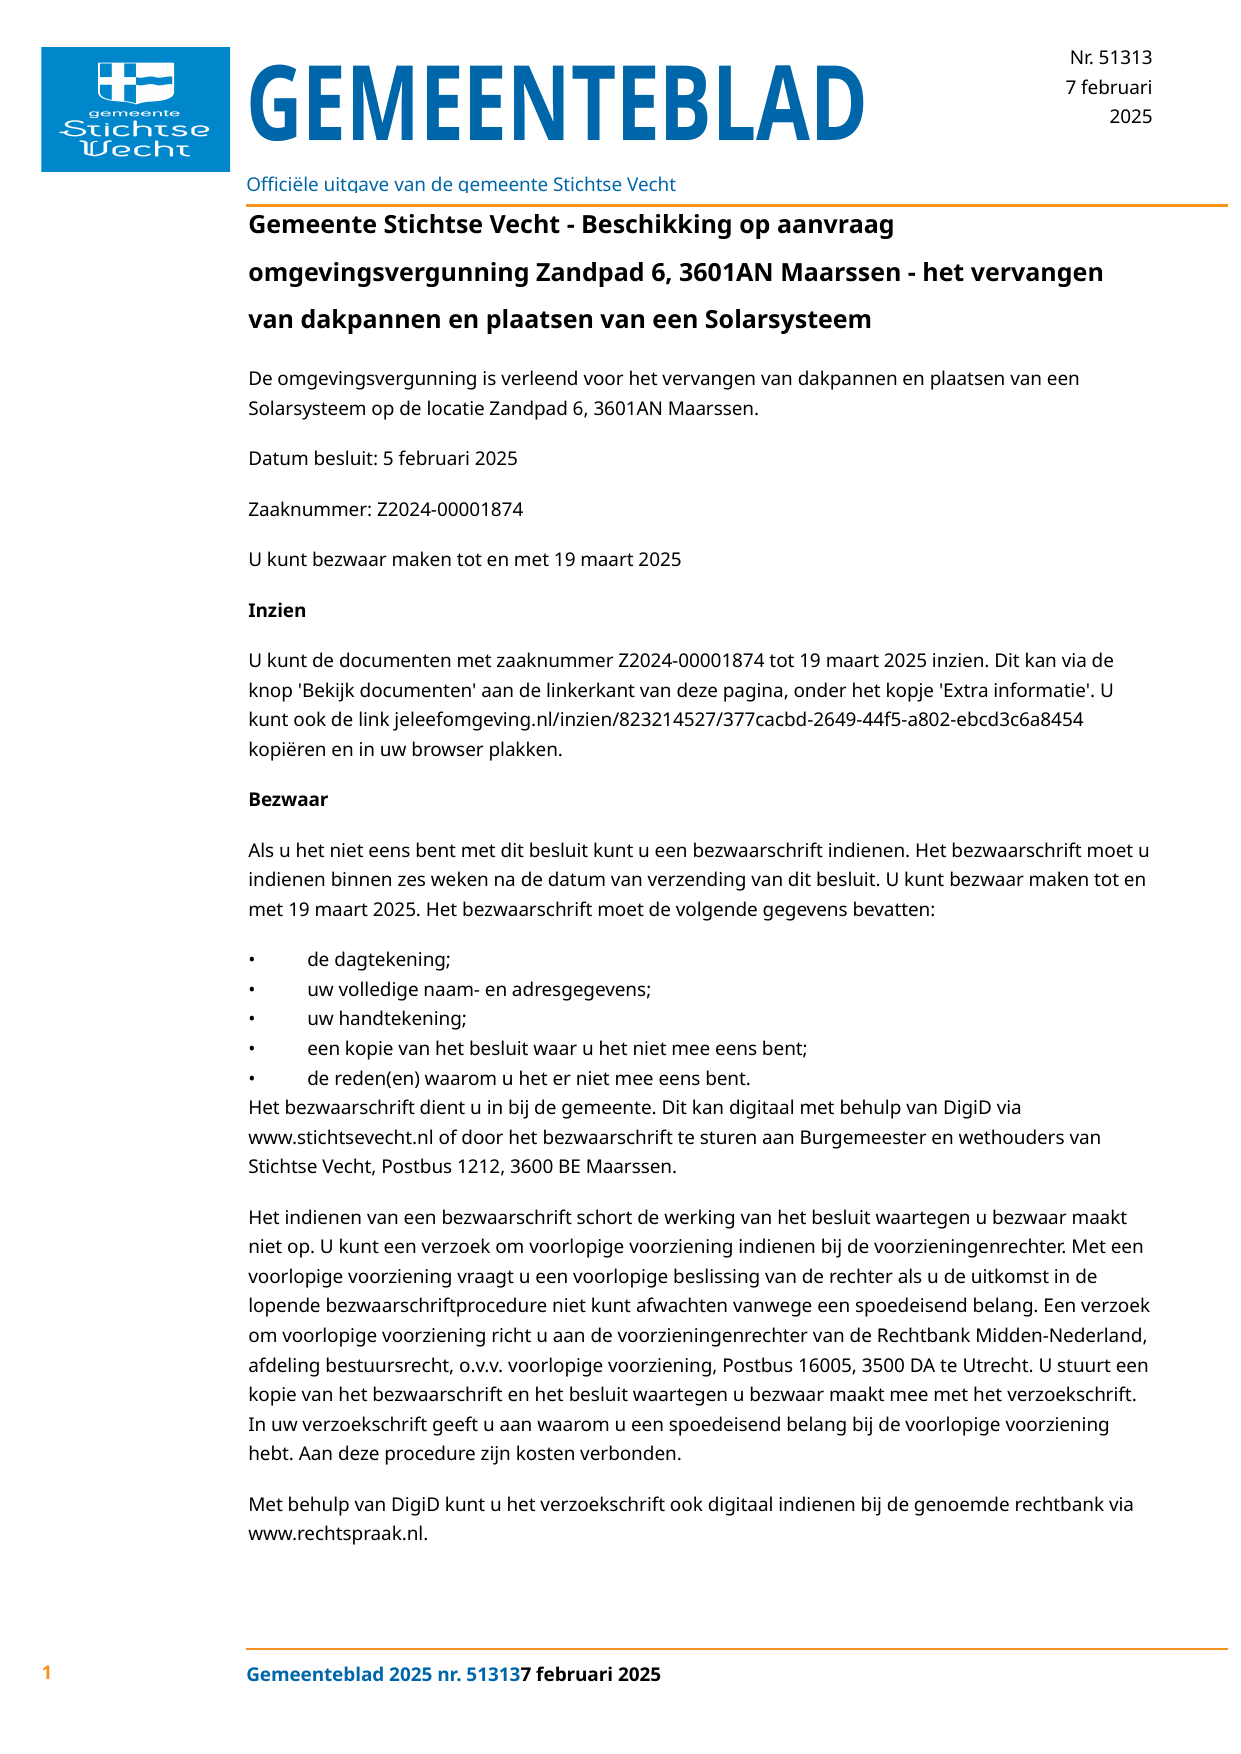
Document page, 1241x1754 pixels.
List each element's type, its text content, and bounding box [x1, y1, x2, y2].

list de dagtekening; [248, 946, 1152, 972]
text Inzien [248, 597, 1152, 622]
list uw handtekening; [248, 1006, 1152, 1031]
list uw volledige naam- en adresgegevens; [248, 976, 1152, 1002]
text U kunt bezwaar maken tot en met 19 maart 2025 [248, 546, 1152, 572]
text De omgevingsvergunning is verleend voor het vervangen van dakpannen en plaatsen van een Solarsysteem op de locatie Zandpad 6, 3601AN Maarssen. [248, 366, 1152, 421]
list de reden(en) waarom u het er niet mee eens bent. [248, 1065, 1152, 1090]
text Het bezwaarschrift dient u in bij de gemeente. Dit kan digitaal met behulp van DigiD via www.stichtsevecht.nl of door het bezwaarschrift te sturen aan Burgemeester en wethouders van Stichtse Vecht, Postbus 1212, 3600 BE Maarssen. [248, 1094, 1152, 1179]
text Bezwaar [248, 786, 1152, 812]
text Datum besluit: 5 februari 2025 [248, 446, 1152, 471]
text Zaaknummer: Z2024-00001874 [248, 496, 1152, 522]
text Met behulp van DigiD kunt u het verzoekschrift ook digitaal indienen bij de genoemde rechtbank via www.rechtspraak.nl. [248, 1491, 1152, 1546]
list een kopie van het besluit waar u het niet mee eens bent; [248, 1035, 1152, 1061]
text Als u het niet eens bent met dit besluit kunt u een bezwaarschrift indienen. Het bezwaarschrift moet u indienen binnen zes weken na de datum van verzending van dit besluit. U kunt bezwaar maken tot en met 19 maart 2025. Het bezwaarschrift moet de volgende gegevens bevatten: [248, 837, 1152, 922]
picture [99, 63, 135, 101]
text U kunt de documenten met zaaknummer Z2024-00001874 tot 19 maart 2025 inzien. Dit kan via de knop 'Bekijk documenten' aan de linkerkant van deze pagina, onder het kopje 'Extra informatie'. U kunt ook de link jeleefomgeving.nl/inzien/823214527/377cacbd-2649-44f5-a802-ebcd3c6a8454 kopiëren en in uw browser plakken. [248, 647, 1152, 762]
text Het indienen van een bezwaarschrift schort de werking van het besluit waartegen u bezwaar maakt niet op. U kunt een verzoek om voorlopige voorziening indienen bij de voorzieningenrechter. Met een voorlopige voorziening vraagt u een voorlopige beslissing van de rechter als u de uitkomst in de lopende bezwaarschriftprocedure niet kunt afwachten vanwege een spoedeisend belang. Een verzoek om voorlopige voorziening richt u aan de voorzieningenrechter van de Rechtbank Midden-Nederland, afdeling bestuursrecht, o.v.v. voorlopige voorziening, Postbus 16005, 3500 DA te Utrecht. U stuurt een kopie van het bezwaarschrift en het besluit waartegen u bezwaar maakt mee met het verzoekschrift. In uw verzoekschrift geeft u aan waarom u een spoedeisend belang bij de voorlopige voorziening hebt. Aan deze procedure zijn kosten verbonden. [248, 1204, 1152, 1466]
picture [137, 63, 174, 103]
text Gemeente Stichtse Vecht - Beschikking op aanvraag omgevingsvergunning Zandpad 6, 3601AN Maarssen - het vervangen van dakpannen en plaatsen van een Solarsysteem [248, 207, 1152, 336]
